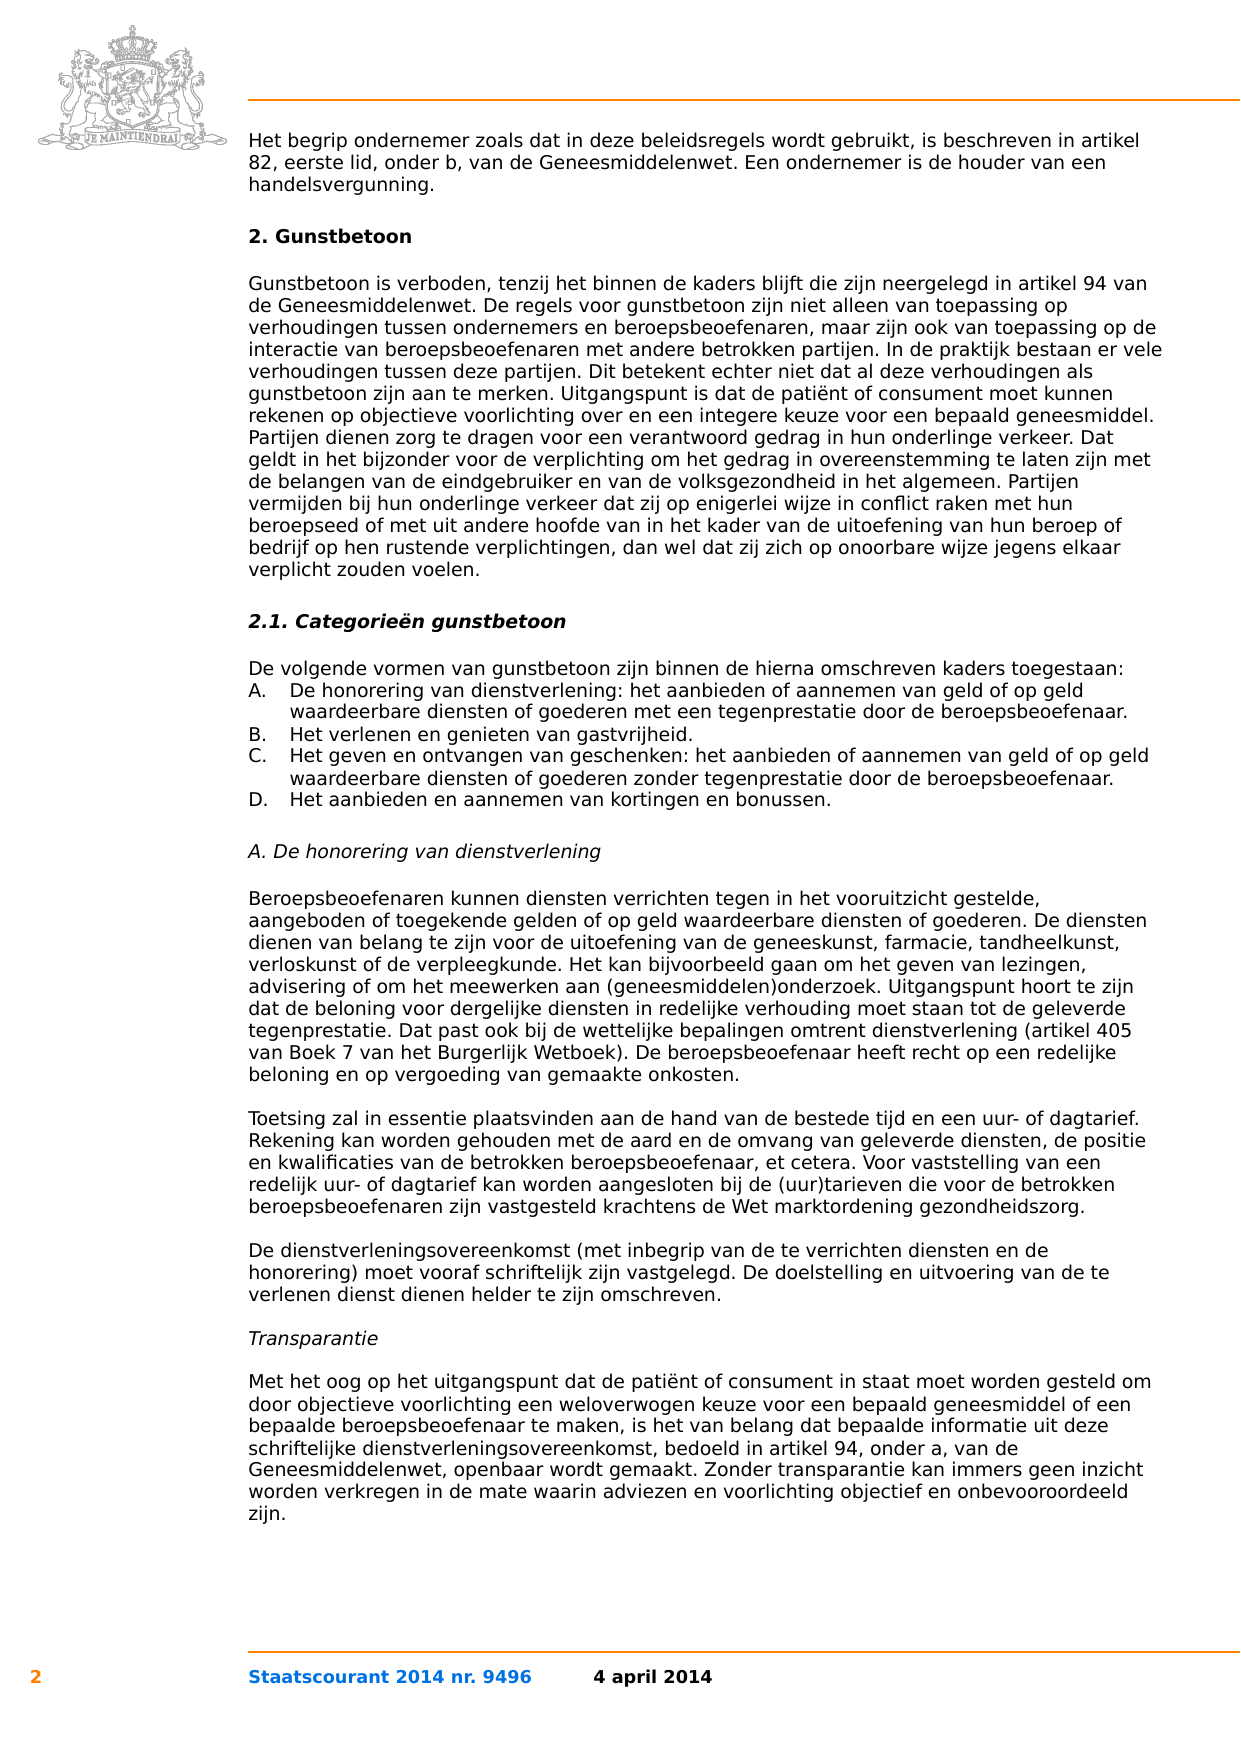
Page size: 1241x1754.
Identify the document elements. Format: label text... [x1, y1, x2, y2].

subtitle A. De honorering van dienstverlening [248, 841, 1163, 863]
text Met het oog op het uitgangspunt dat de patiënt of consument in staat moet worden gesteld om door objectieve voorlichting een weloverwogen keuze voor een bepaald geneesmiddel of een bepaalde beroepsbeoefenaar te maken, is het van belang dat bepaalde informatie uit deze schriftelijke dienstverleningsovereenkomst, bedoeld in artikel 94, onder a, van de Geneesmiddelenwet, openbaar wordt gemaakt. Zonder transparantie kan immers geen inzicht worden verkregen in de mate waarin adviezen en voorlichting objectief en onbevooroordeeld zijn. [248, 1371, 1163, 1525]
text De volgende vormen van gunstbetoon zijn binnen de hierna omschreven kaders toegestaan: [248, 657, 1163, 679]
text Beroepsbeoefenaren kunnen diensten verrichten tegen in het vooruitzicht gestelde, aangeboden of toegekende gelden of op geld waardeerbare diensten of goederen. De diensten dienen van belang te zijn voor de uitoefening van de geneeskunst, farmacie, tandheelkunst, verloskunst of de verpleegkunde. Het kan bijvoorbeeld gaan om het geven van lezingen, advisering of om het meewerken aan (geneesmiddelen)onderzoek. Uitgangspunt hoort te zijn dat de beloning voor dergelijke diensten in redelijke verhouding moet staan tot de geleverde tegenprestatie. Dat past ook bij de wettelijke bepalingen omtrent dienstverlening (artikel 405 van Boek 7 van het Burgerlijk Wetboek). De beroepsbeoefenaar heeft recht op een redelijke beloning en op vergoeding van gemaakte onkosten. [248, 888, 1163, 1086]
text B. Het verlenen en genieten van gastvrijheid. [248, 723, 1163, 745]
text De dienstverleningsovereenkomst (met inbegrip van de te verrichten diensten en de honorering) moet vooraf schriftelijk zijn vastgelegd. De doelstelling en uitvoering van de te verlenen dienst dienen helder te zijn omschreven. [248, 1240, 1163, 1306]
text C. Het geven en ontvangen van geschenken: het aanbieden of aannemen van geld of op geld waardeerbare diensten of goederen zonder tegenprestatie door de beroepsbeoefenaar. [248, 745, 1163, 789]
text Het begrip ondernemer zoals dat in deze beleidsregels wordt gebruikt, is beschreven in artikel 82, eerste lid, onder b, van de Geneesmiddelenwet. Een ondernemer is de houder van een handelsvergunning. [248, 130, 1163, 196]
subtitle 2. Gunstbetoon [248, 226, 1163, 248]
picture [38, 25, 227, 150]
subtitle 2.1. Categorieën gunstbetoon [248, 611, 1163, 632]
text A. De honorering van dienstverlening: het aanbieden of aannemen van geld of op geld waardeerbare diensten of goederen met een tegenprestatie door de beroepsbeoefenaar. [248, 679, 1163, 723]
subtitle Transparantie [248, 1328, 1163, 1349]
text D. Het aanbieden en aannemen van kortingen en bonussen. [248, 789, 1163, 811]
text Toetsing zal in essentie plaatsvinden aan de hand van de bestede tijd en een uur- of dagtarief. Rekening kan worden gehouden met de aard en de omvang van geleverde diensten, de positie en kwalificaties van de betrokken beroepsbeoefenaar, et cetera. Voor vaststelling van een redelijk uur- of dagtarief kan worden aangesloten bij de (uur)tarieven die voor de betrokken beroepsbeoefenaren zijn vastgesteld krachtens de Wet marktordening gezondheidszorg. [248, 1108, 1163, 1218]
text Gunstbetoon is verboden, tenzij het binnen de kaders blijft die zijn neergelegd in artikel 94 van de Geneesmiddelenwet. De regels voor gunstbetoon zijn niet alleen van toepassing op verhoudingen tussen ondernemers en beroepsbeoefenaren, maar zijn ook van toepassing op de interactie van beroepsbeoefenaren met andere betrokken partijen. In de praktijk bestaan er vele verhoudingen tussen deze partijen. Dit betekent echter niet dat al deze verhoudingen als gunstbetoon zijn aan te merken. Uitgangspunt is dat de patiënt of consument moet kunnen rekenen op objectieve voorlichting over en een integere keuze voor een bepaald geneesmiddel. Partijen dienen zorg te dragen voor een verantwoord gedrag in hun onderlinge verkeer. Dat geldt in het bijzonder voor de verplichting om het gedrag in overeenstemming te laten zijn met de belangen van de eindgebruiker en van de volksgezondheid in het algemeen. Partijen vermijden bij hun onderlinge verkeer dat zij op enigerlei wijze in conflict raken met hun beroepseed of met uit andere hoofde van in het kader van de uitoefening van hun beroep of bedrijf op hen rustende verplichtingen, dan wel dat zij zich op onoorbare wijze jegens elkaar verplicht zouden voelen. [248, 273, 1163, 581]
